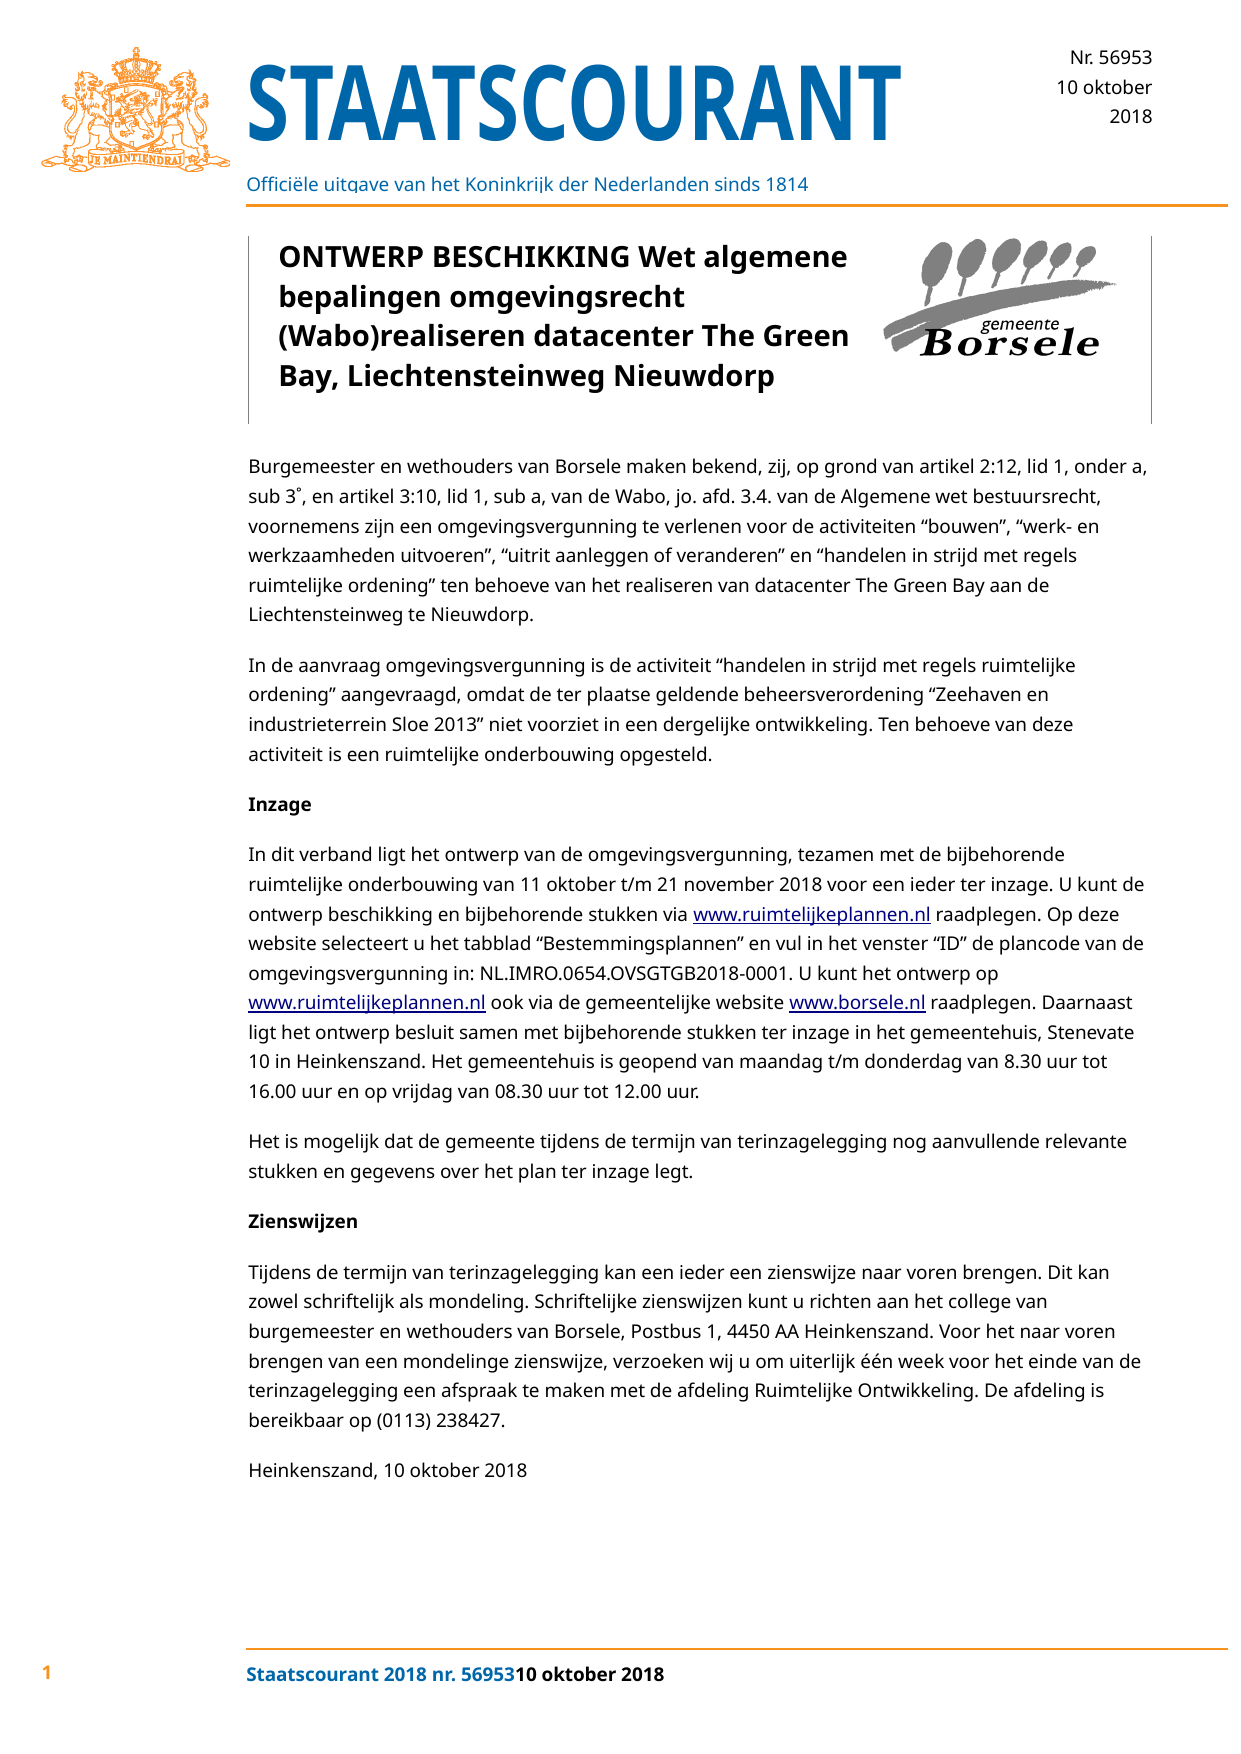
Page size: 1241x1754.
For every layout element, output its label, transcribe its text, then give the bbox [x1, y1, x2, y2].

text In dit verband ligt het ontwerp van de omgevingsvergunning, tezamen met de bijbehorende ruimtelijke onderbouwing van 11 oktober t/m 21 november 2018 voor een ieder ter inzage. U kunt de ontwerp beschikking en bijbehorende stukken via www.ruimtelijkeplannen.nl raadplegen. Op deze website selecteert u het tabblad “Bestemmingsplannen” en vul in het venster “ID” de plancode van de omgevingsvergunning in: NL.IMRO.0654.OVSGTGB2018-0001. U kunt het ontwerp op www.ruimtelijkeplannen.nl ook via de gemeentelijke website www.borsele.nl raadplegen. Daarnaast ligt het ontwerp besluit samen met bijbehorende stukken ter inzage in het gemeentehuis, Stenevate 10 in Heinkenszand. Het gemeentehuis is geopend van maandag t/m donderdag van 8.30 uur tot 16.00 uur en op vrijdag van 08.30 uur tot 12.00 uur. [248, 842, 1152, 1104]
text Burgemeester en wethouders van Borsele maken bekend, zij, op grond van artikel 2:12, lid 1, onder a, sub 3˚, en artikel 3:10, lid 1, sub a, van de Wabo, jo. afd. 3.4. van de Algemene wet bestuursrecht, voornemens zijn een omgevingsvergunning te verlenen voor de activiteiten “bouwen”, “werk- en werkzaamheden uitvoeren”, “uitrit aanleggen of veranderen” en “handelen in strijd met regels ruimtelijke ordening” ten behoeve van het realiseren van datacenter The Green Bay aan de Liechtensteinweg te Nieuwdorp. [248, 454, 1152, 627]
text Zienswijzen [248, 1209, 1152, 1234]
picture [41, 47, 231, 172]
text Inzage [248, 791, 1152, 817]
text In de aanvraag omgevingsvergunning is de activiteit “handelen in strijd met regels ruimtelijke ordening” aangevraagd, omdat de ter plaatse geldende beheersverordening “Zeehaven en industrieterrein Sloe 2013” niet voorziet in een dergelijke ontwikkeling. Ten behoeve van deze activiteit is een ruimtelijke onderbouwing opgesteld. [248, 652, 1152, 766]
table_header [850, 236, 1151, 424]
text Tijdens de termijn van terinzagelegging kan een ieder een zienswijze naar voren brengen. Dit kan zowel schriftelijk als mondeling. Schriftelijke zienswijzen kunt u richten aan het college van burgemeester en wethouders van Borsele, Postbus 1, 4450 AA Heinkenszand. Voor het naar voren brengen van een mondelinge zienswijze, verzoeken wij u om uiterlijk één week voor het einde van de terinzagelegging een afspraak te maken met de afdeling Ruimtelijke Ontwikkeling. De afdeling is bereikbaar op (0113) 238427. [248, 1259, 1152, 1433]
text Het is mogelijk dat de gemeente tijdens de termijn van terinzagelegging nog aanvullende relevante stukken en gegevens over het plan ter inzage legt. [248, 1129, 1152, 1184]
table_header ONTWERP BESCHIKKING Wet algemene bepalingen omgevingsrecht (Wabo)realiseren datacenter The Green Bay, Liechtensteinweg Nieuwdorp [249, 236, 850, 424]
picture [882, 236, 1119, 358]
text Heinkenszand, 10 oktober 2018 [248, 1457, 1152, 1483]
